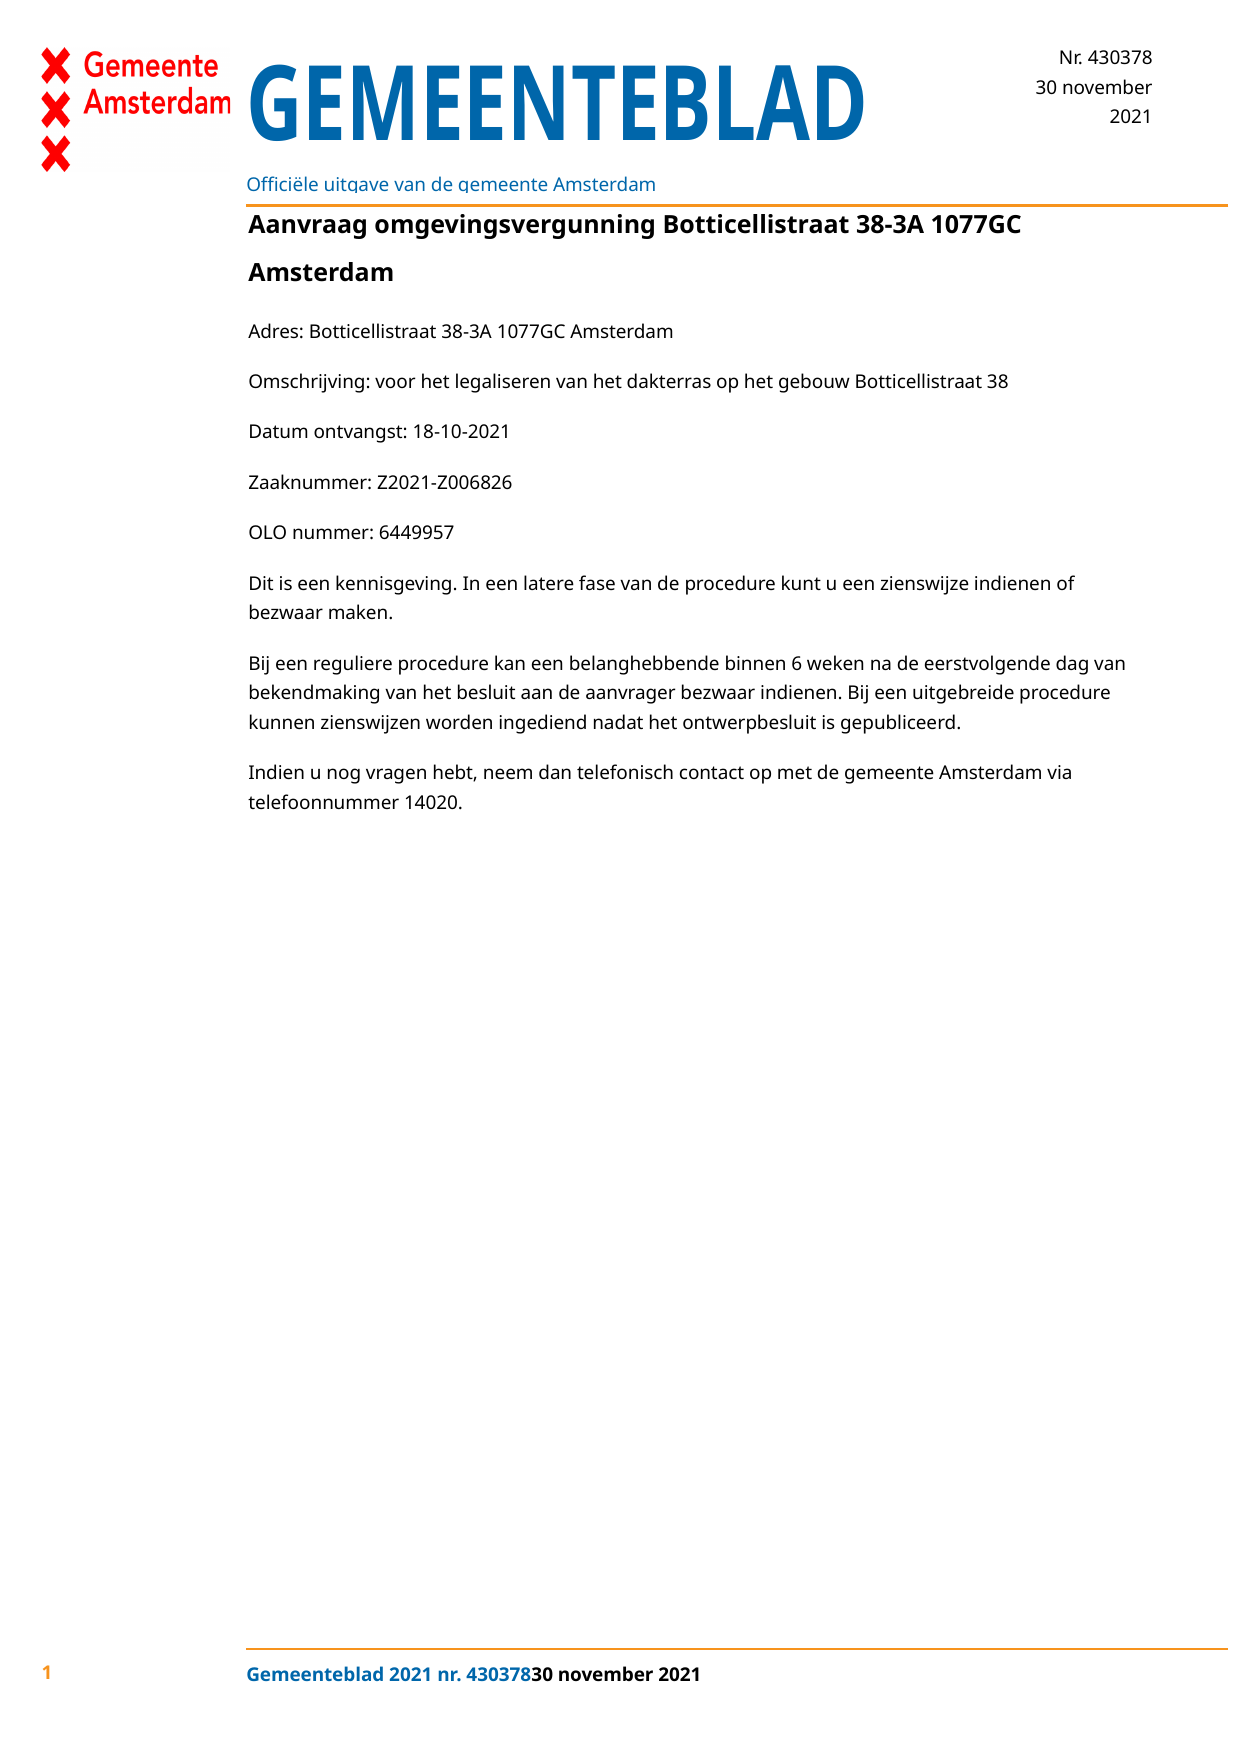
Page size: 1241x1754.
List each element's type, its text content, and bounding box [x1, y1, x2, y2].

text Adres: Botticellistraat 38-3A 1077GC Amsterdam [248, 318, 1152, 344]
text Datum ontvangst: 18-10-2021 [248, 419, 1152, 444]
text Dit is een kennisgeving. In een latere fase van de procedure kunt u een zienswijze indienen of bezwaar maken. [248, 570, 1152, 625]
text Aanvraag omgevingsvergunning Botticellistraat 38-3A 1077GC Amsterdam [248, 207, 1152, 288]
text OLO nummer: 6449957 [248, 519, 1152, 545]
text Zaaknummer: Z2021-Z006826 [248, 469, 1152, 495]
text Omschrijving: voor het legaliseren van het dakterras op het gebouw Botticellistraat 38 [248, 368, 1152, 394]
text Bij een reguliere procedure kan een belanghebbende binnen 6 weken na de eerstvolgende dag van bekendmaking van het besluit aan de aanvrager bezwaar indienen. Bij een uitgebreide procedure kunnen zienswijzen worden ingediend nadat het ontwerpbesluit is gepubliceerd. [248, 650, 1152, 735]
text Indien u nog vragen hebt, neem dan telefonisch contact op met de gemeente Amsterdam via telefoonnummer 14020. [248, 759, 1152, 815]
picture [41, 47, 231, 172]
